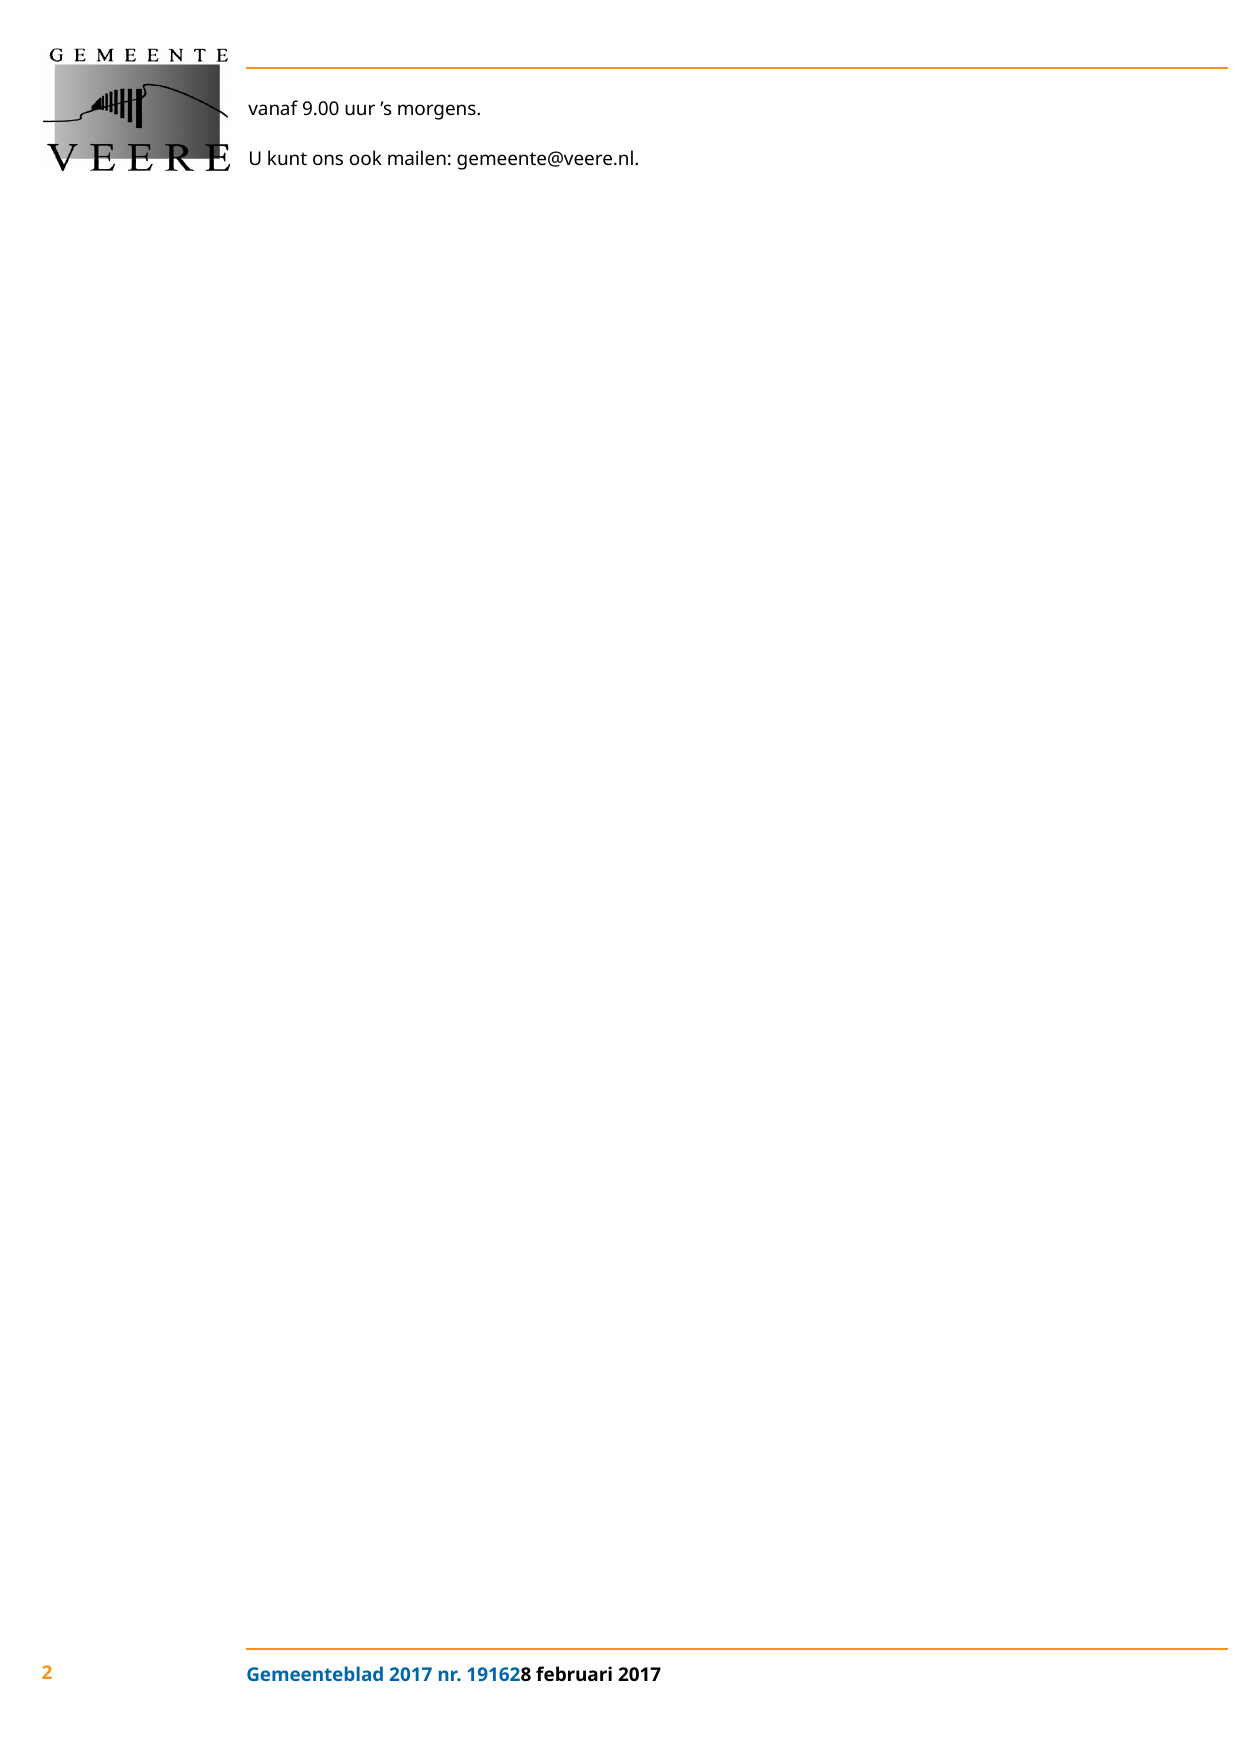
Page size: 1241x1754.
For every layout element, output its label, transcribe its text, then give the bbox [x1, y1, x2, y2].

picture [41, 47, 231, 172]
text U kunt ons ook mailen: gemeente@veere.nl. [248, 145, 1152, 171]
text vanaf 9.00 uur ’s morgens. [248, 95, 1152, 121]
